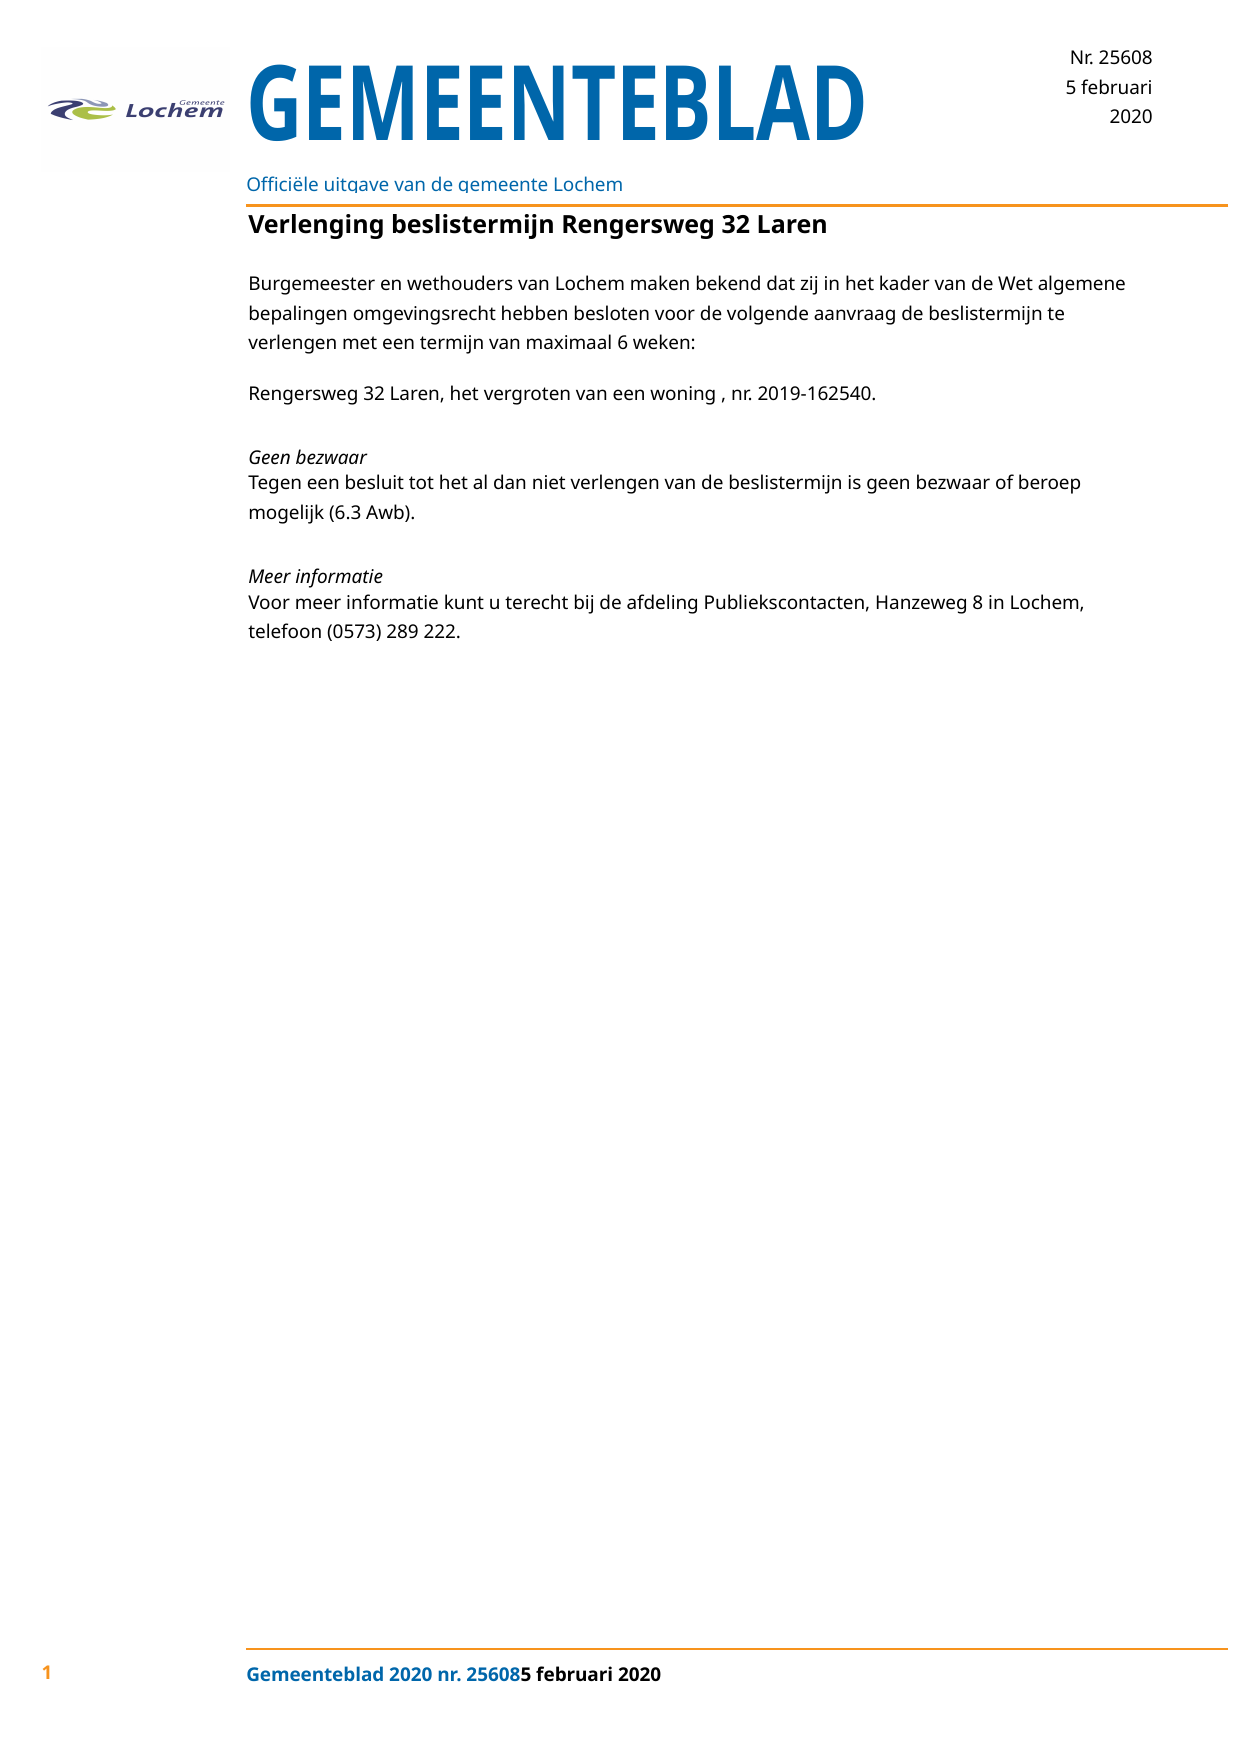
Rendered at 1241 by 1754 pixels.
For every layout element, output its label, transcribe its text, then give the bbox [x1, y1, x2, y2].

text Burgemeester en wethouders van Lochem maken bekend dat zij in het kader van de Wet algemene bepalingen omgevingsrecht hebben besloten voor de volgende aanvraag de beslistermijn te verlengen met een termijn van maximaal 6 weken: [248, 270, 1152, 355]
text Tegen een besluit tot het al dan niet verlengen van de beslistermijn is geen bezwaar of beroep mogelijk (6.3 Awb). [248, 469, 1152, 525]
text Rengersweg 32 Laren, het vergroten van een woning , nr. 2019-162540. [248, 380, 1152, 406]
text Verlenging beslistermijn Rengersweg 32 Laren [248, 207, 1152, 241]
text Meer informatie [248, 563, 1152, 589]
text Voor meer informatie kunt u terecht bij de afdeling Publiekscontacten, Hanzeweg 8 in Lochem, telefoon (0573) 289 222. [248, 589, 1152, 644]
picture [41, 47, 231, 172]
text Geen bezwaar [248, 444, 1152, 469]
